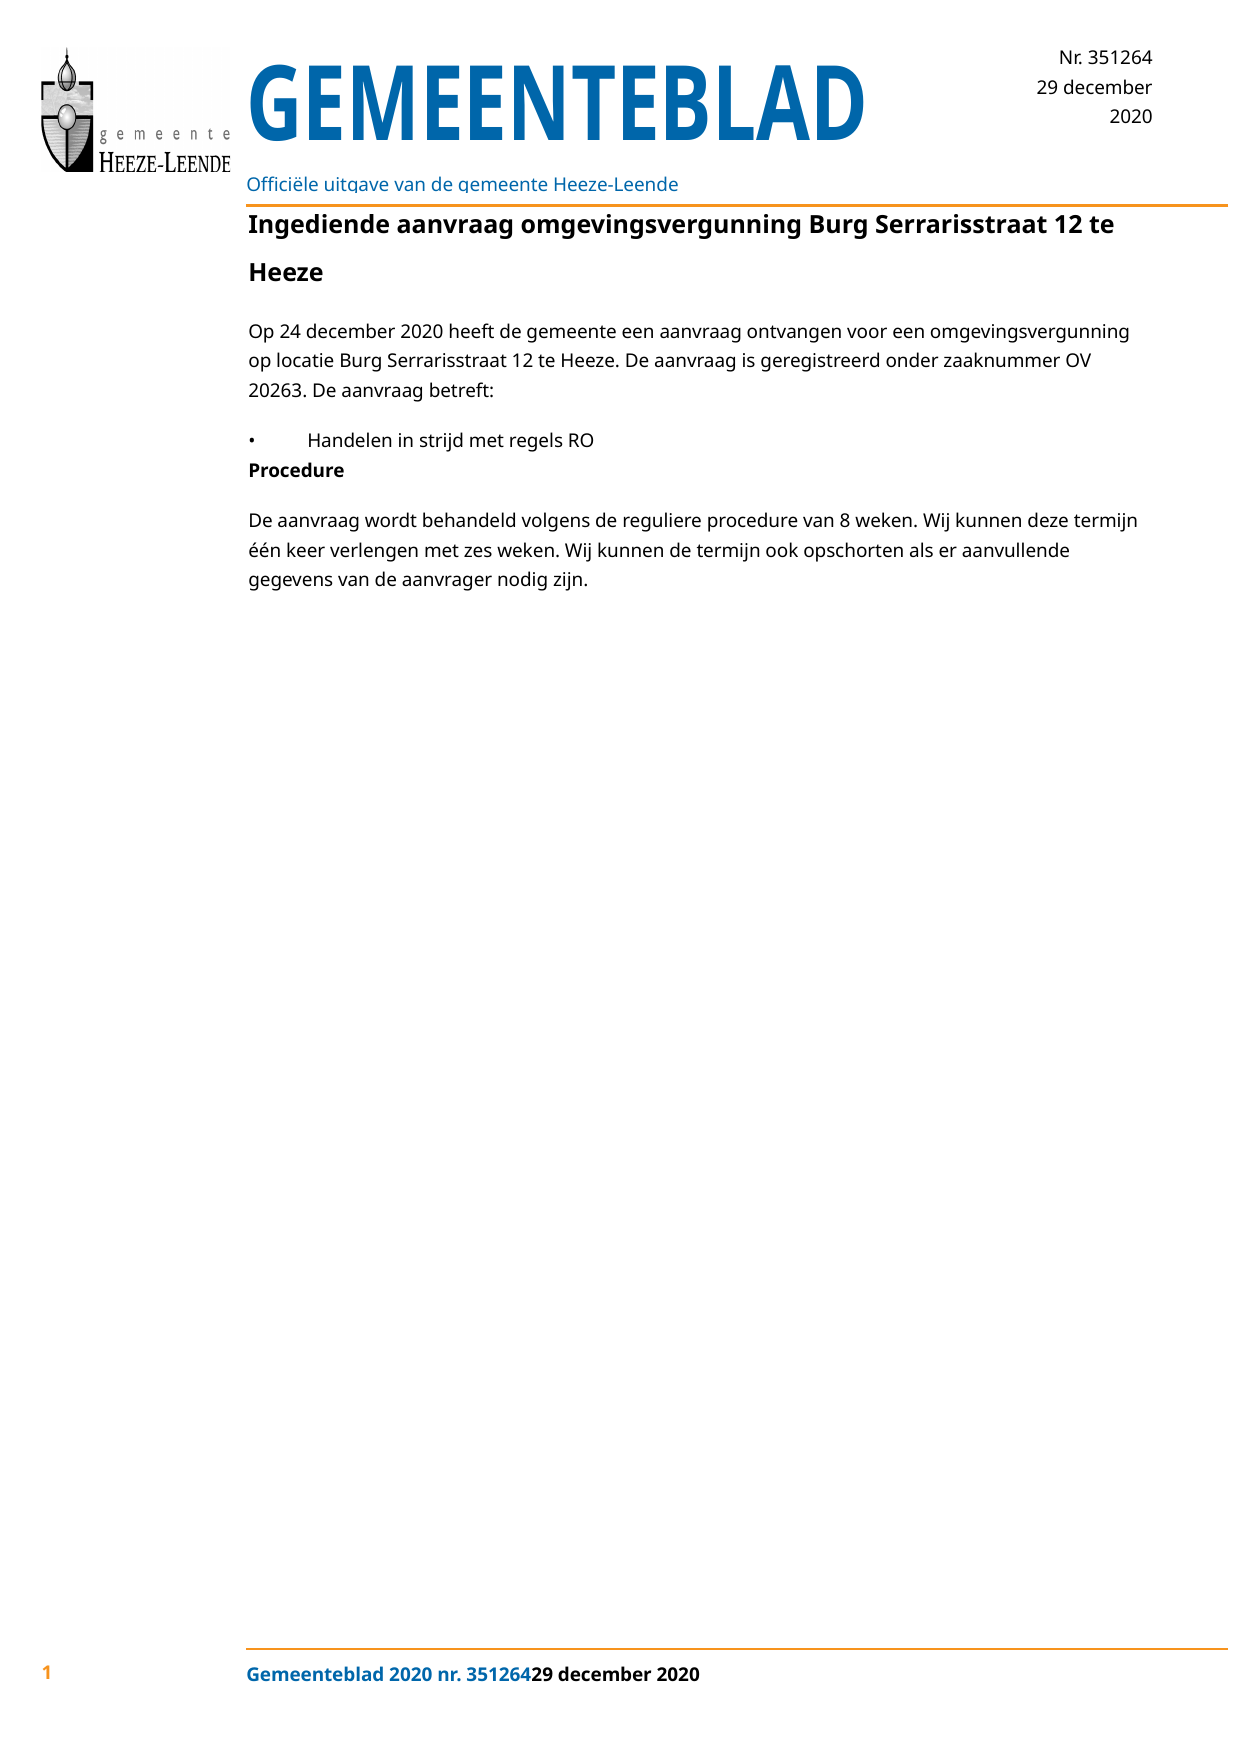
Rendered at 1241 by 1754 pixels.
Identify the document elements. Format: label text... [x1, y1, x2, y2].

text Ingediende aanvraag omgevingsvergunning Burg Serrarisstraat 12 te Heeze [248, 207, 1152, 288]
text De aanvraag wordt behandeld volgens de reguliere procedure van 8 weken. Wij kunnen deze termijn één keer verlengen met zes weken. Wij kunnen de termijn ook opschorten als er aanvullende gegevens van de aanvrager nodig zijn. [248, 507, 1152, 592]
text Op 24 december 2020 heeft de gemeente een aanvraag ontvangen voor een omgevingsvergunning op locatie Burg Serrarisstraat 12 te Heeze. De aanvraag is geregistreerd onder zaaknummer OV 20263. De aanvraag betreft: [248, 318, 1152, 403]
picture [41, 47, 231, 172]
list Handelen in strijd met regels RO [248, 427, 1152, 453]
text Procedure [248, 457, 1152, 483]
